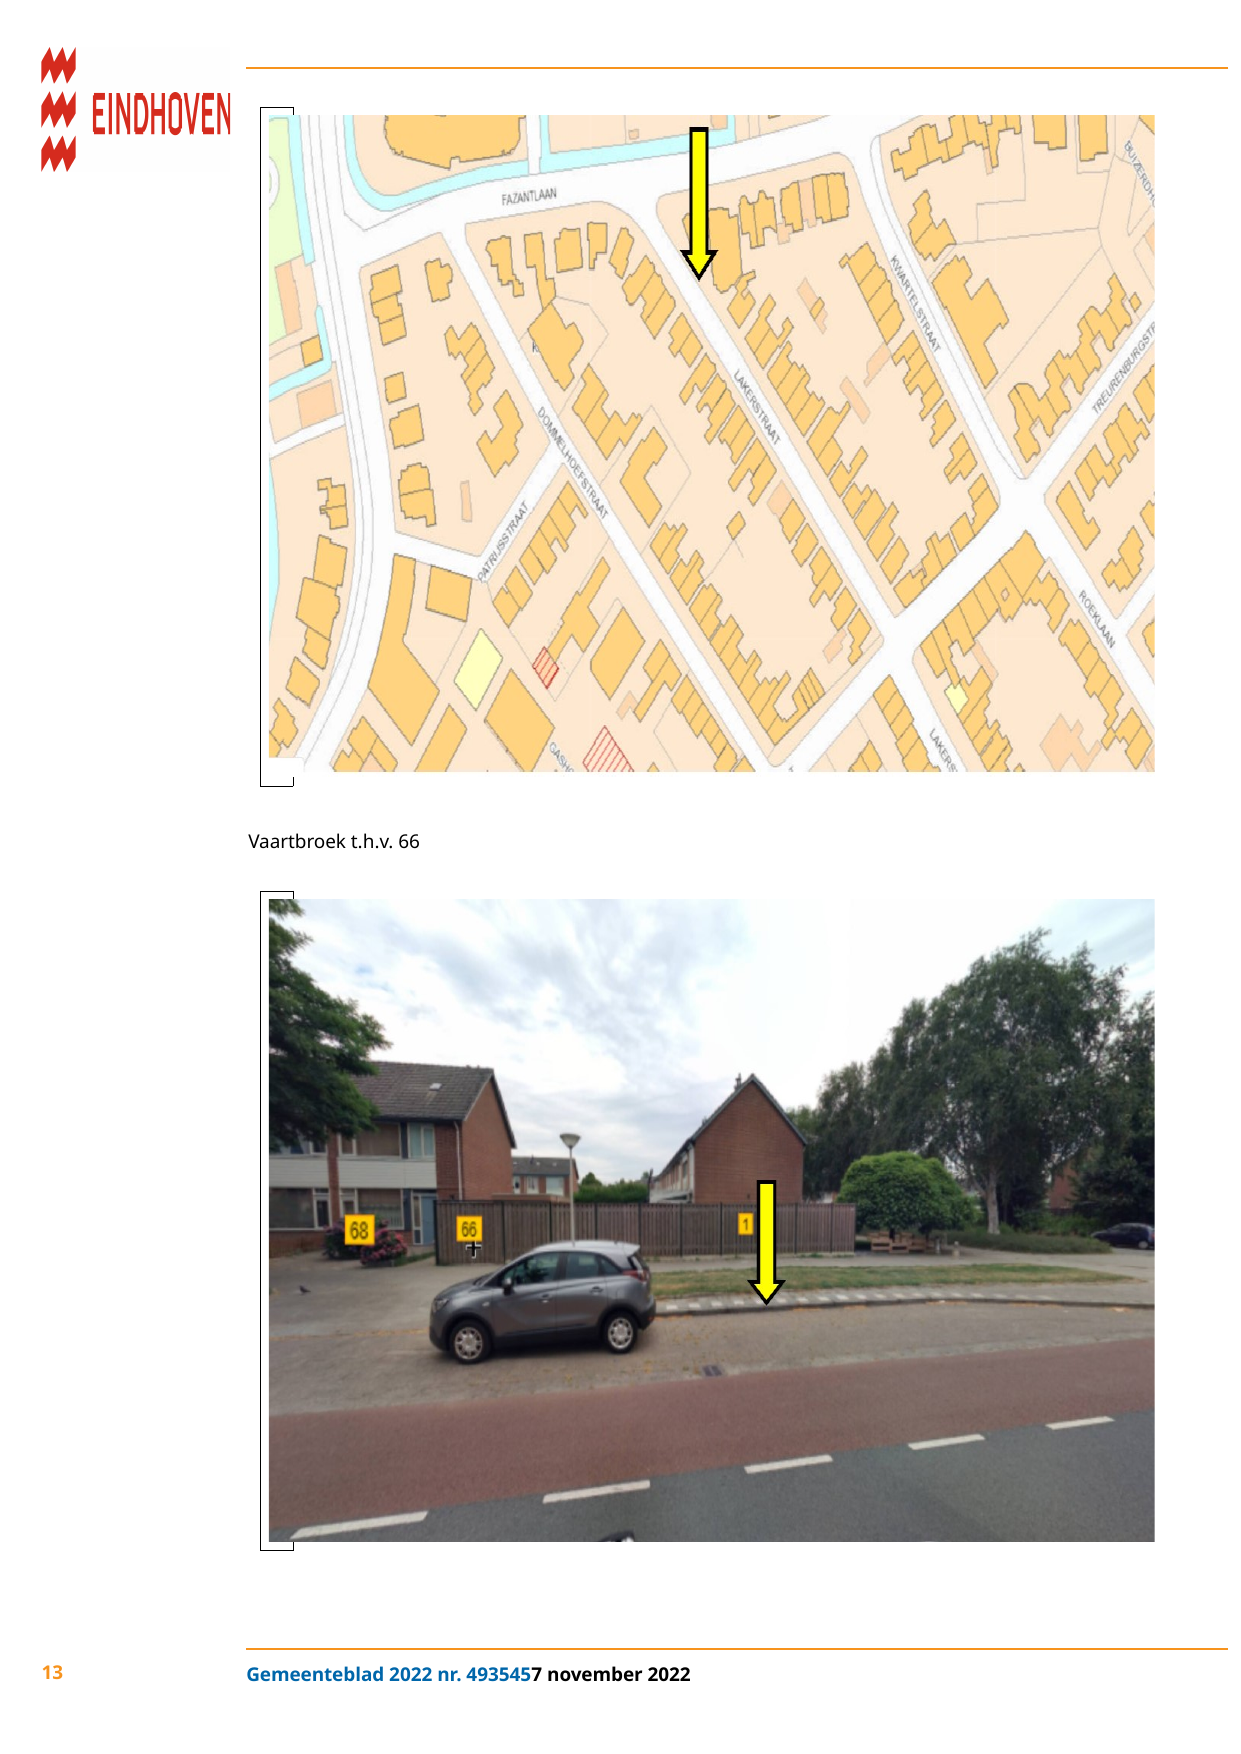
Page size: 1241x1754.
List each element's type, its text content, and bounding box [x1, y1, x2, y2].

picture [268, 899, 1155, 1542]
text Vaartbroek t.h.v. 66 [248, 828, 1152, 854]
picture [41, 47, 231, 172]
picture [268, 115, 1155, 777]
